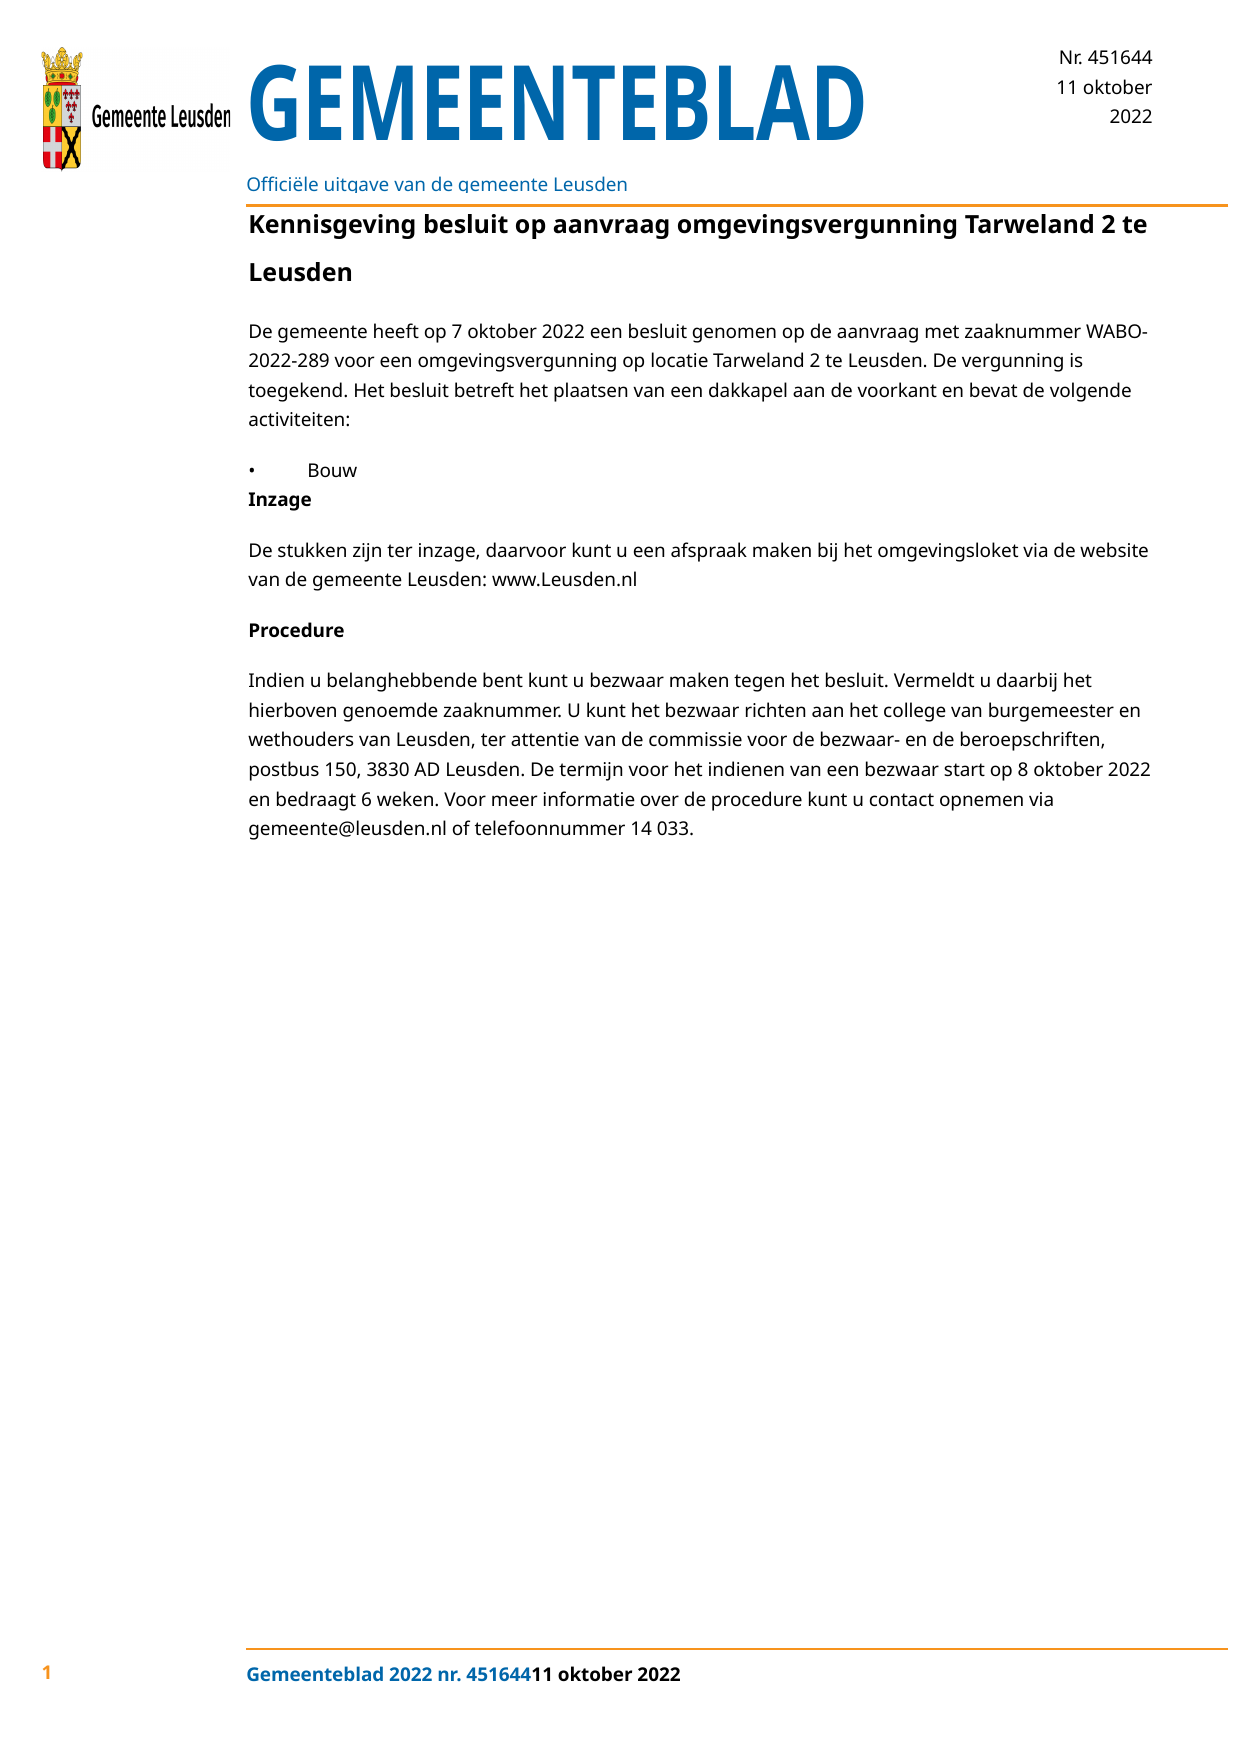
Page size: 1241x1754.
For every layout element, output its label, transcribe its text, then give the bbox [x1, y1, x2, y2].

text Indien u belanghebbende bent kunt u bezwaar maken tegen het besluit. Vermeldt u daarbij het hierboven genoemde zaaknummer. U kunt het bezwaar richten aan het college van burgemeester en wethouders van Leusden, ter attentie van de commissie voor de bezwaar- en de beroepschriften, postbus 150, 3830 AD Leusden. De termijn voor het indienen van een bezwaar start op 8 oktober 2022 en bedraagt 6 weken. Voor meer informatie over de procedure kunt u contact opnemen via gemeente@leusden.nl of telefoonnummer 14 033. [248, 667, 1152, 841]
text De stukken zijn ter inzage, daarvoor kunt u een afspraak maken bij het omgevingsloket via de website van de gemeente Leusden: www.Leusden.nl [248, 537, 1152, 592]
list Bouw [248, 457, 1152, 483]
text De gemeente heeft op 7 oktober 2022 een besluit genomen op de aanvraag met zaaknummer WABO-2022-289 voor een omgevingsvergunning op locatie Tarweland 2 te Leusden. De vergunning is toegekend. Het besluit betreft het plaatsen van een dakkapel aan de voorkant en bevat de volgende activiteiten: [248, 318, 1152, 432]
text Procedure [248, 617, 1152, 643]
text Kennisgeving besluit op aanvraag omgevingsvergunning Tarweland 2 te Leusden [248, 207, 1152, 288]
picture [41, 47, 231, 172]
text Inzage [248, 487, 1152, 512]
